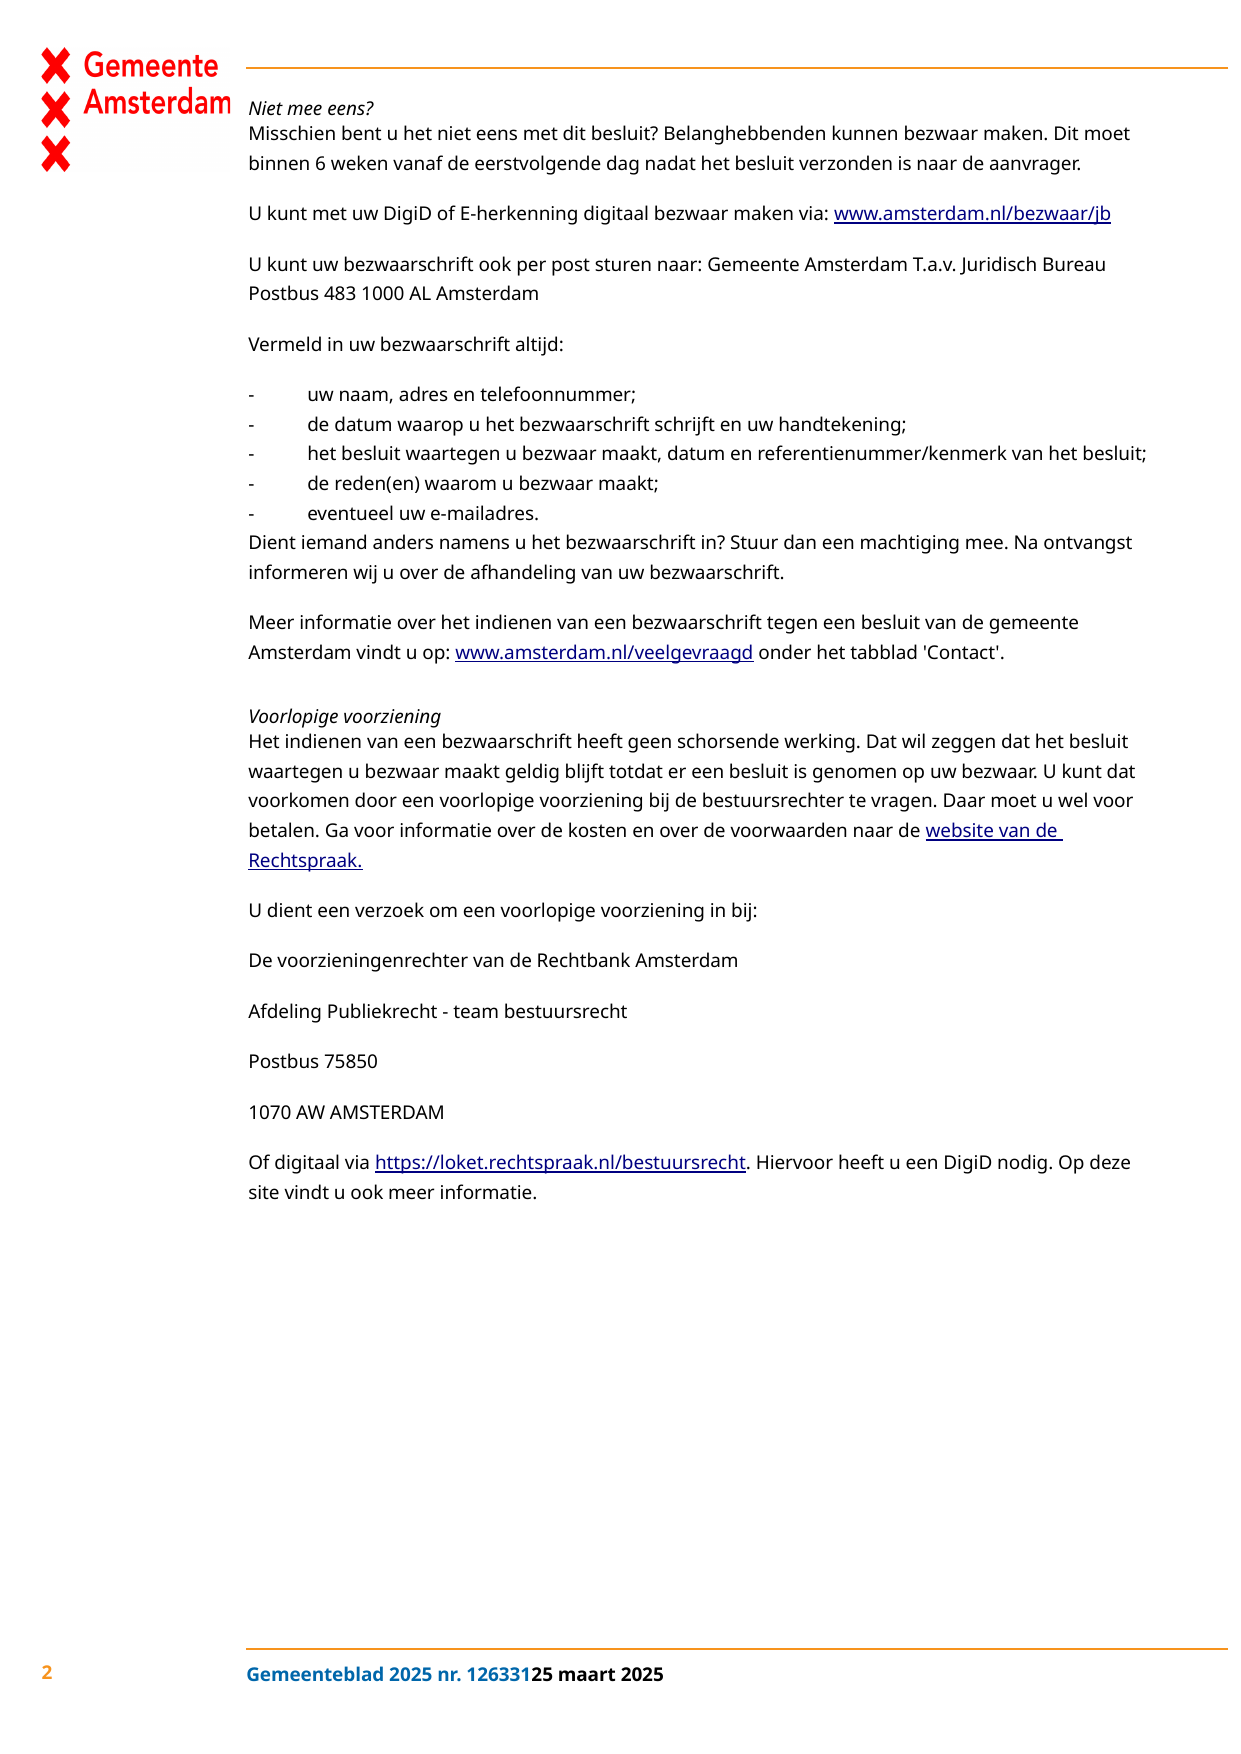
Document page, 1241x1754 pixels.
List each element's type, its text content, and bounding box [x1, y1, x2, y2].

text U kunt uw bezwaarschrift ook per post sturen naar: Gemeente Amsterdam T.a.v. Juridisch Bureau Postbus 483 1000 AL Amsterdam [248, 251, 1152, 306]
list het besluit waartegen u bezwaar maakt, datum en referentienummer/kenmerk van het besluit; [248, 441, 1152, 466]
text Dient iemand anders namens u het bezwaarschrift in? Stuur dan een machtiging mee. Na ontvangst informeren wij u over de afhandeling van uw bezwaarschrift. [248, 529, 1152, 584]
text Afdeling Publiekrecht - team bestuursrecht [248, 998, 1152, 1024]
text Voorlopige voorziening [248, 703, 1152, 728]
list eventueel uw e-mailadres. [248, 500, 1152, 525]
text Vermeld in uw bezwaarschrift altijd: [248, 331, 1152, 357]
text Niet mee eens? [248, 95, 1152, 121]
list de reden(en) waarom u bezwaar maakt; [248, 470, 1152, 496]
text Postbus 75850 [248, 1048, 1152, 1074]
list de datum waarop u het bezwaarschrift schrijft en uw handtekening; [248, 411, 1152, 437]
text U dient een verzoek om een voorlopige voorziening in bij: [248, 897, 1152, 923]
text U kunt met uw DigiD of E-herkenning digitaal bezwaar maken via: www.amsterdam.nl/bezwaar/jb [248, 201, 1152, 226]
text Meer informatie over het indienen van een bezwaarschrift tegen een besluit van de gemeente Amsterdam vindt u op: www.amsterdam.nl/veelgevraagd onder het tabblad 'Contact'. [248, 609, 1152, 664]
text De voorzieningenrechter van de Rechtbank Amsterdam [248, 948, 1152, 973]
text Misschien bent u het niet eens met dit besluit? Belanghebbenden kunnen bezwaar maken. Dit moet binnen 6 weken vanaf de eerstvolgende dag nadat het besluit verzonden is naar de aanvrager. [248, 121, 1152, 176]
text Of digitaal via https://loket.rechtspraak.nl/bestuursrecht. Hiervoor heeft u een DigiD nodig. Op deze site vindt u ook meer informatie. [248, 1149, 1152, 1205]
picture [41, 47, 231, 172]
list uw naam, adres en telefoonnummer; [248, 381, 1152, 407]
text Het indienen van een bezwaarschrift heeft geen schorsende werking. Dat wil zeggen dat het besluit waartegen u bezwaar maakt geldig blijft totdat er een besluit is genomen op uw bezwaar. U kunt dat voorkomen door een voorlopige voorziening bij de bestuursrechter te vragen. Daar moet u wel voor betalen. Ga voor informatie over de kosten en over de voorwaarden naar de website van de Rechtspraak. [248, 728, 1152, 873]
text 1070 AW AMSTERDAM [248, 1099, 1152, 1125]
